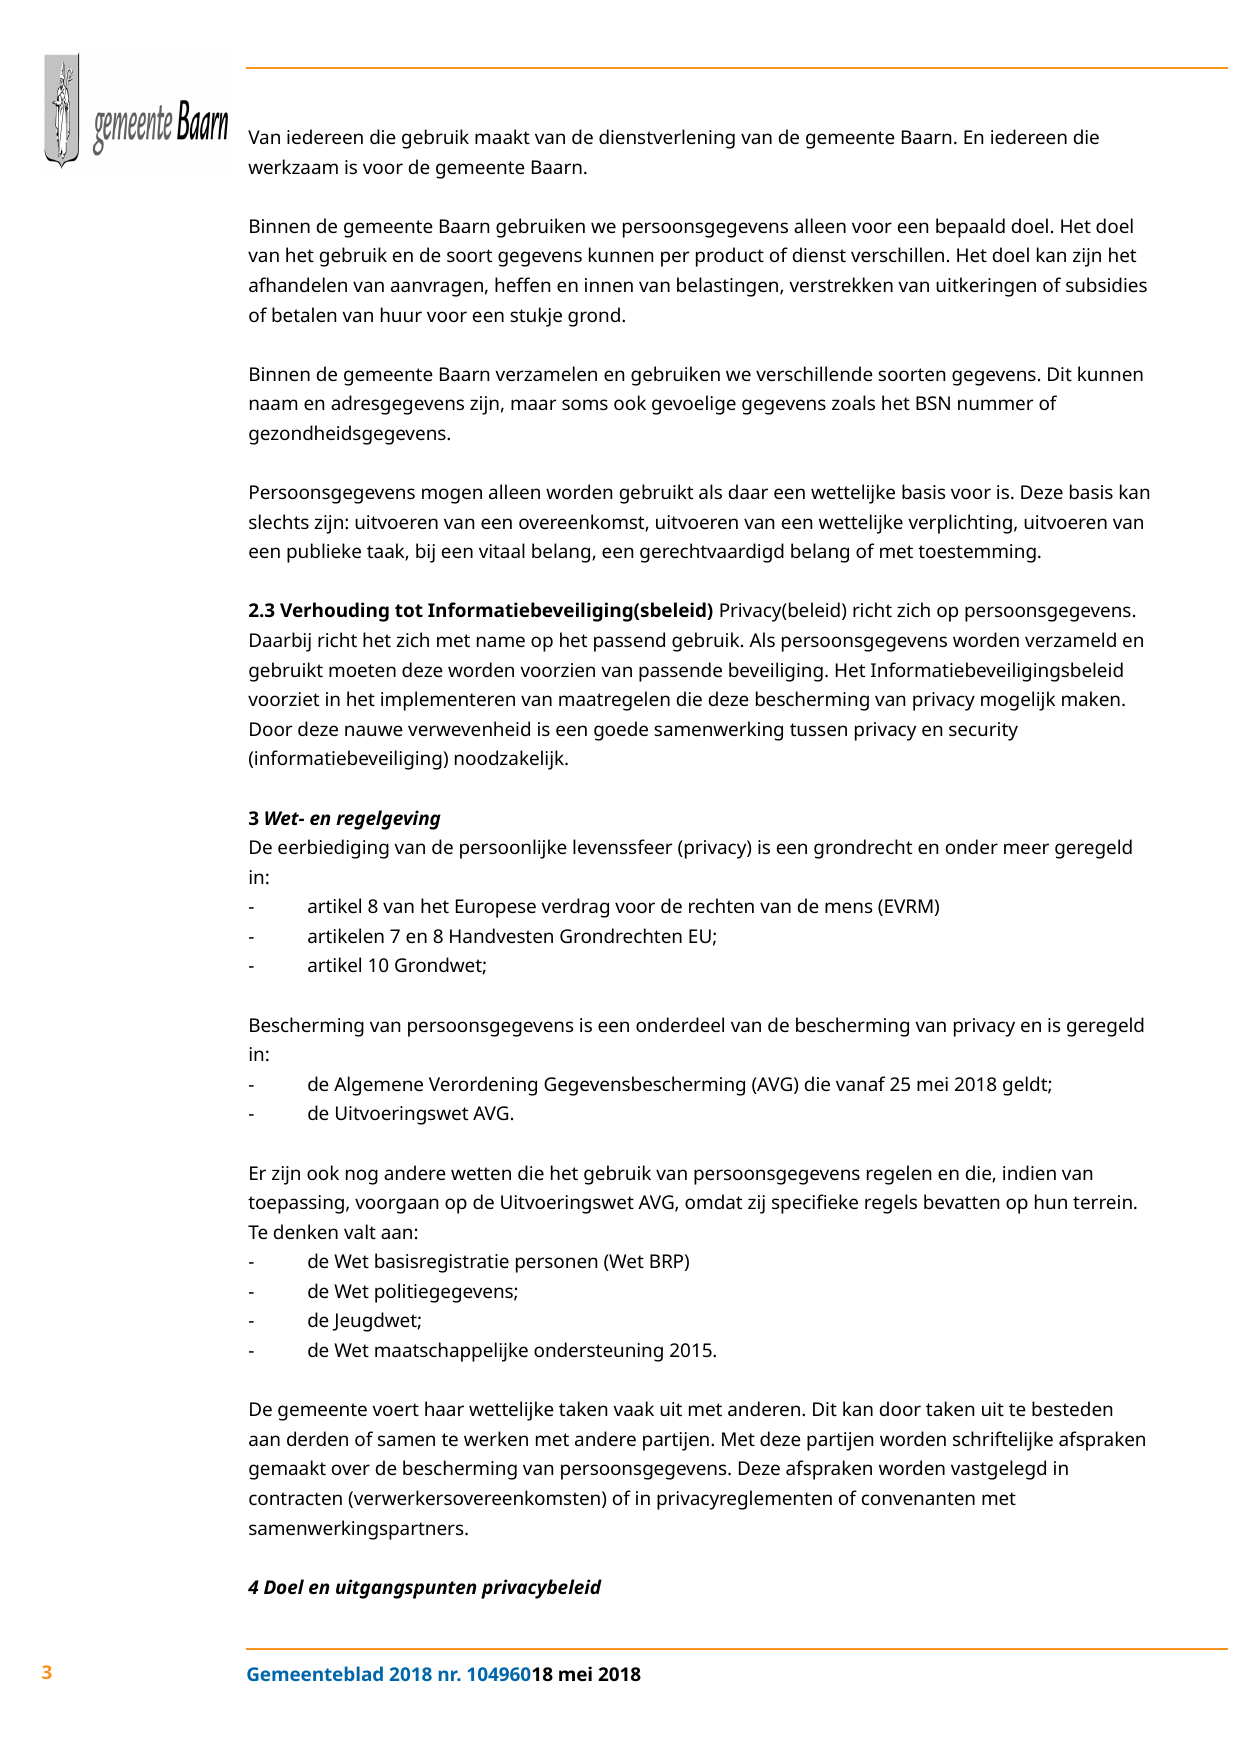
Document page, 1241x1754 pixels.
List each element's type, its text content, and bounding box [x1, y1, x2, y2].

list de Wet basisregistratie personen (Wet BRP) [248, 1248, 1152, 1274]
list artikel 8 van het Europese verdrag voor de rechten van de mens (EVRM) [248, 893, 1152, 919]
text Van iedereen die gebruik maakt van de dienstverlening van de gemeente Baarn. En iedereen die werkzaam is voor de gemeente Baarn. [248, 124, 1152, 180]
text Persoonsgegevens mogen alleen worden gebruikt als daar een wettelijke basis voor is. Deze basis kan slechts zijn: uitvoeren van een overeenkomst, uitvoeren van een wettelijke verplichting, uitvoeren van een publieke taak, bij een vitaal belang, een gerechtvaardigd belang of met toestemming. [248, 479, 1152, 564]
list artikelen 7 en 8 Handvesten Grondrechten EU; [248, 923, 1152, 949]
text Er zijn ook nog andere wetten die het gebruik van persoonsgegevens regelen en die, indien van toepassing, voorgaan op de Uitvoeringswet AVG, omdat zij specifieke regels bevatten op hun terrein. Te denken valt aan: [248, 1160, 1152, 1245]
text De eerbiediging van de persoonlijke levenssfeer (privacy) is een grondrecht en onder meer geregeld in: [248, 834, 1152, 890]
list de Wet maatschappelijke ondersteuning 2015. [248, 1337, 1152, 1363]
list de Algemene Verordening Gegevensbescherming (AVG) die vanaf 25 mei 2018 geldt; [248, 1071, 1152, 1097]
list artikel 10 Grondwet; [248, 953, 1152, 978]
list de Wet politiegegevens; [248, 1278, 1152, 1304]
text De gemeente voert haar wettelijke taken vaak uit met anderen. Dit kan door taken uit te besteden aan derden of samen te werken met andere partijen. Met deze partijen worden schriftelijke afspraken gemaakt over de bescherming van persoonsgegevens. Deze afspraken worden vastgelegd in contracten (verwerkersovereenkomsten) of in privacyreglementen of convenanten met samenwerkingspartners. [248, 1396, 1152, 1541]
text 2.3 Verhouding tot Informatiebeveiliging(sbeleid) Privacy(beleid) richt zich op persoonsgegevens. Daarbij richt het zich met name op het passend gebruik. Als persoonsgegevens worden verzameld en gebruikt moeten deze worden voorzien van passende beveiliging. Het Informatiebeveiligingsbeleid voorziet in het implementeren van maatregelen die deze bescherming van privacy mogelijk maken. Door deze nauwe verwevenheid is een goede samenwerking tussen privacy en security (informatiebeveiliging) noodzakelijk. [248, 598, 1152, 771]
list de Uitvoeringswet AVG. [248, 1101, 1152, 1126]
text Bescherming van persoonsgegevens is een onderdeel van de bescherming van privacy en is geregeld in: [248, 1012, 1152, 1067]
text Binnen de gemeente Baarn gebruiken we persoonsgegevens alleen voor een bepaald doel. Het doel van het gebruik en de soort gegevens kunnen per product of dienst verschillen. Het doel kan zijn het afhandelen van aanvragen, heffen en innen van belastingen, verstrekken van uitkeringen of subsidies of betalen van huur voor een stukje grond. [248, 213, 1152, 328]
list de Jeugdwet; [248, 1308, 1152, 1333]
text Binnen de gemeente Baarn verzamelen en gebruiken we verschillende soorten gegevens. Dit kunnen naam en adresgegevens zijn, maar soms ook gevoelige gegevens zoals het BSN nummer of gezondheidsgegevens. [248, 361, 1152, 446]
text 3 Wet- en regelgeving [248, 805, 1152, 831]
picture [41, 47, 231, 172]
text 4 Doel en uitgangspunten privacybeleid [248, 1574, 1152, 1600]
